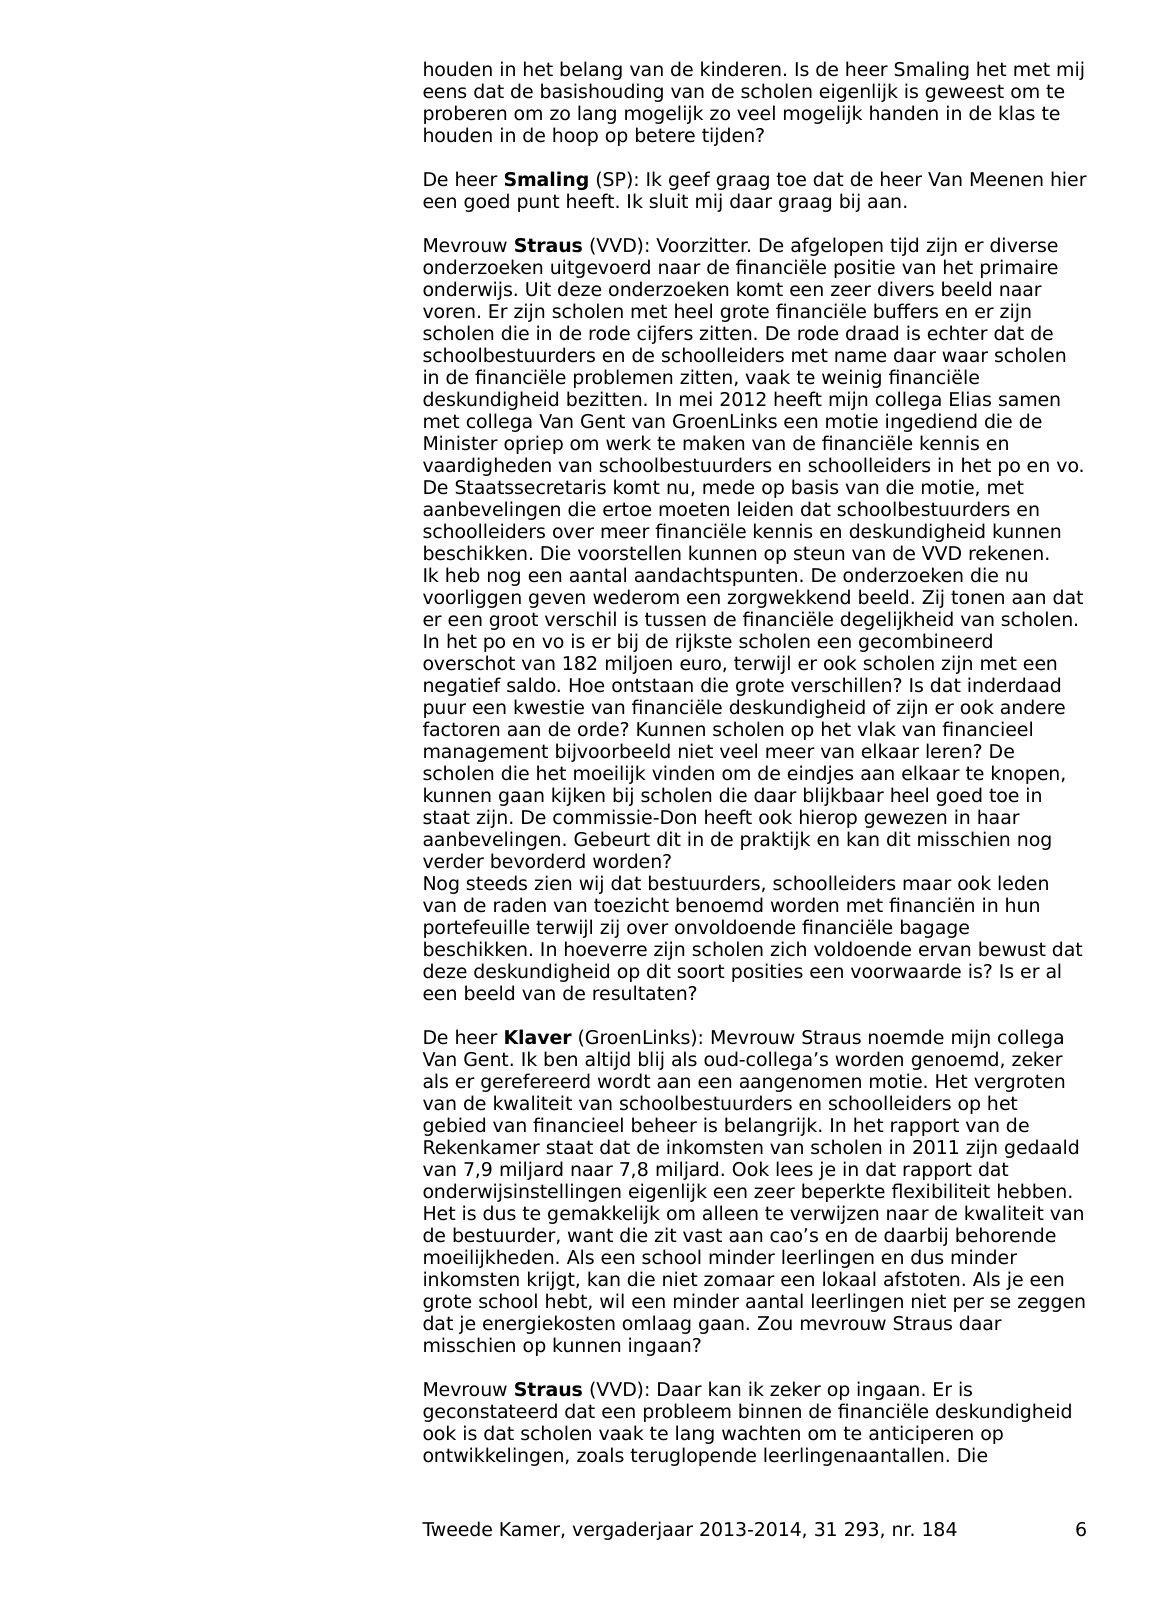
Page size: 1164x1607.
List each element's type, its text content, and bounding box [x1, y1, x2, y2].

text Nog steeds zien wij dat bestuurders, schoolleiders maar ook leden van de raden van toezicht benoemd worden met financiën in hun portefeuille terwijl zij over onvoldoende financiële bagage beschikken. In hoeverre zijn scholen zich voldoende ervan bewust dat deze deskundigheid op dit soort posities een voorwaarde is? Is er al een beeld van de resultaten? [422, 873, 1087, 1004]
text Mevrouw Straus (VVD): Voorzitter. De afgelopen tijd zijn er diverse onderzoeken uitgevoerd naar de financiële positie van het primaire onderwijs. Uit deze onderzoeken komt een zeer divers beeld naar voren. Er zijn scholen met heel grote financiële buffers en er zijn scholen die in de rode cijfers zitten. De rode draad is echter dat de schoolbestuurders en de schoolleiders met name daar waar scholen in de financiële problemen zitten, vaak te weinig financiële deskundigheid bezitten. In mei 2012 heeft mijn collega Elias samen met collega Van Gent van GroenLinks een motie ingediend die de Minister opriep om werk te maken van de financiële kennis en vaardigheden van schoolbestuurders en schoolleiders in het po en vo. De Staatssecretaris komt nu, mede op basis van die motie, met aanbevelingen die ertoe moeten leiden dat schoolbestuurders en schoolleiders over meer financiële kennis en deskundigheid kunnen beschikken. Die voorstellen kunnen op steun van de VVD rekenen. [422, 235, 1087, 565]
text Ik heb nog een aantal aandachtspunten. De onderzoeken die nu voorliggen geven wederom een zorgwekkend beeld. Zij tonen aan dat er een groot verschil is tussen de financiële degelijkheid van scholen. In het po en vo is er bij de rijkste scholen een gecombineerd overschot van 182 miljoen euro, terwijl er ook scholen zijn met een negatief saldo. Hoe ontstaan die grote verschillen? Is dat inderdaad puur een kwestie van financiële deskundigheid of zijn er ook andere factoren aan de orde? Kunnen scholen op het vlak van financieel management bijvoorbeeld niet veel meer van elkaar leren? De scholen die het moeilijk vinden om de eindjes aan elkaar te knopen, kunnen gaan kijken bij scholen die daar blijkbaar heel goed toe in staat zijn. De commissie-Don heeft ook hierop gewezen in haar aanbevelingen. Gebeurt dit in de praktijk en kan dit misschien nog verder bevorderd worden? [422, 565, 1087, 873]
text De heer Klaver (GroenLinks): Mevrouw Straus noemde mijn collega Van Gent. Ik ben altijd blij als oud-collega’s worden genoemd, zeker als er gerefereerd wordt aan een aangenomen motie. Het vergroten van de kwaliteit van schoolbestuurders en schoolleiders op het gebied van financieel beheer is belangrijk. In het rapport van de Rekenkamer staat dat de inkomsten van scholen in 2011 zijn gedaald van 7,9 miljard naar 7,8 miljard. Ook lees je in dat rapport dat onderwijsinstellingen eigenlijk een zeer beperkte flexibiliteit hebben. Het is dus te gemakkelijk om alleen te verwijzen naar de kwaliteit van de bestuurder, want die zit vast aan cao’s en de daarbij behorende moeilijkheden. Als een school minder leerlingen en dus minder inkomsten krijgt, kan die niet zomaar een lokaal afstoten. Als je een grote school hebt, wil een minder aantal leerlingen niet per se zeggen dat je energiekosten omlaag gaan. Zou mevrouw Straus daar misschien op kunnen ingaan? [422, 1027, 1087, 1356]
text Mevrouw Straus (VVD): Daar kan ik zeker op ingaan. Er is geconstateerd dat een probleem binnen de financiële deskundigheid ook is dat scholen vaak te lang wachten om te anticiperen op ontwikkelingen, zoals teruglopende leerlingenaantallen. Die [422, 1379, 1087, 1467]
text De heer Smaling (SP): Ik geef graag toe dat de heer Van Meenen hier een goed punt heeft. Ik sluit mij daar graag bij aan. [422, 169, 1087, 213]
text houden in het belang van de kinderen. Is de heer Smaling het met mij eens dat de basishouding van de scholen eigenlijk is geweest om te proberen om zo lang mogelijk zo veel mogelijk handen in de klas te houden in de hoop op betere tijden? [422, 59, 1087, 147]
